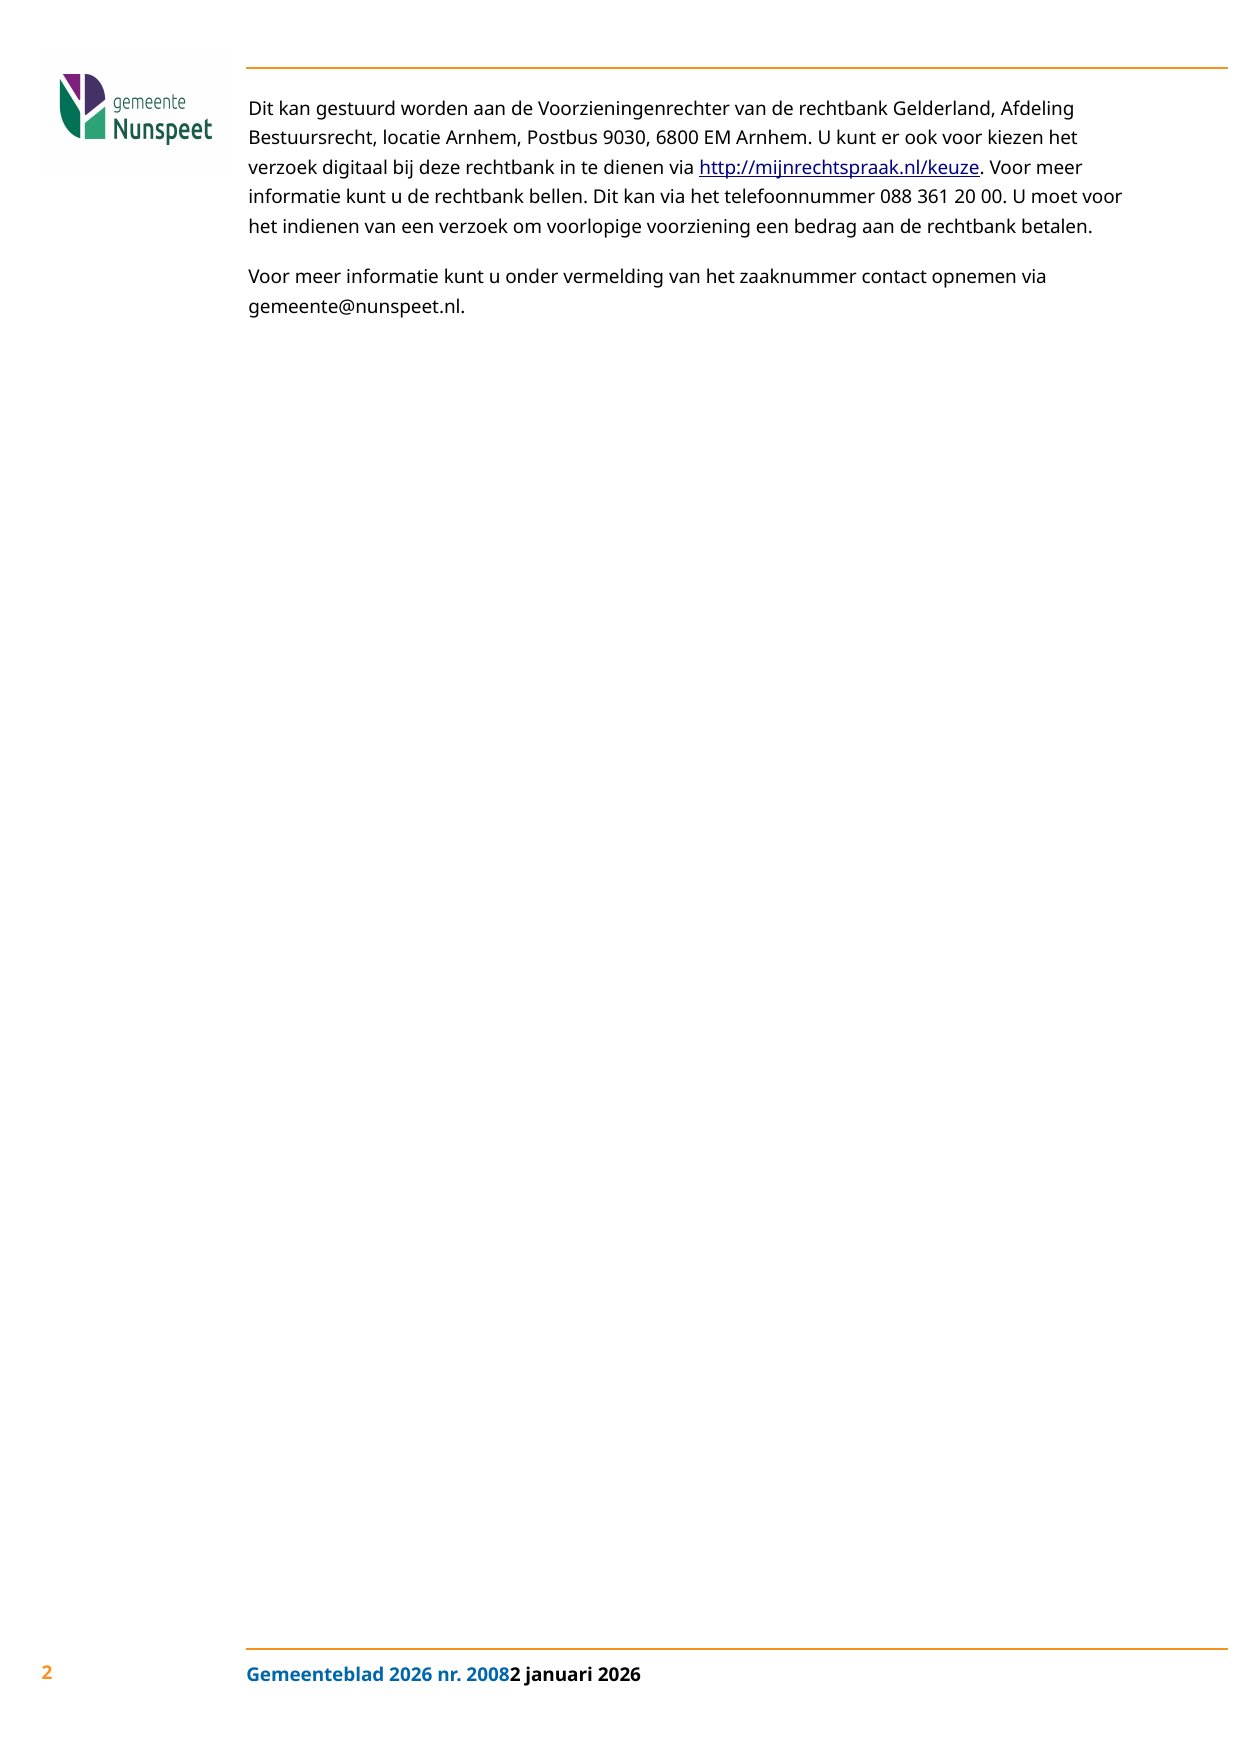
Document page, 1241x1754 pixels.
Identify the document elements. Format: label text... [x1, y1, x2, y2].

picture [41, 47, 231, 172]
text Dit kan gestuurd worden aan de Voorzieningenrechter van de rechtbank Gelderland, Afdeling Bestuursrecht, locatie Arnhem, Postbus 9030, 6800 EM Arnhem. U kunt er ook voor kiezen het verzoek digitaal bij deze rechtbank in te dienen via http://mijnrechtspraak.nl/keuze. Voor meer informatie kunt u de rechtbank bellen. Dit kan via het telefoonnummer 088 361 20 00. U moet voor het indienen van een verzoek om voorlopige voorziening een bedrag aan de rechtbank betalen. [248, 95, 1152, 239]
text Voor meer informatie kunt u onder vermelding van het zaaknummer contact opnemen via gemeente@nunspeet.nl. [248, 263, 1152, 319]
